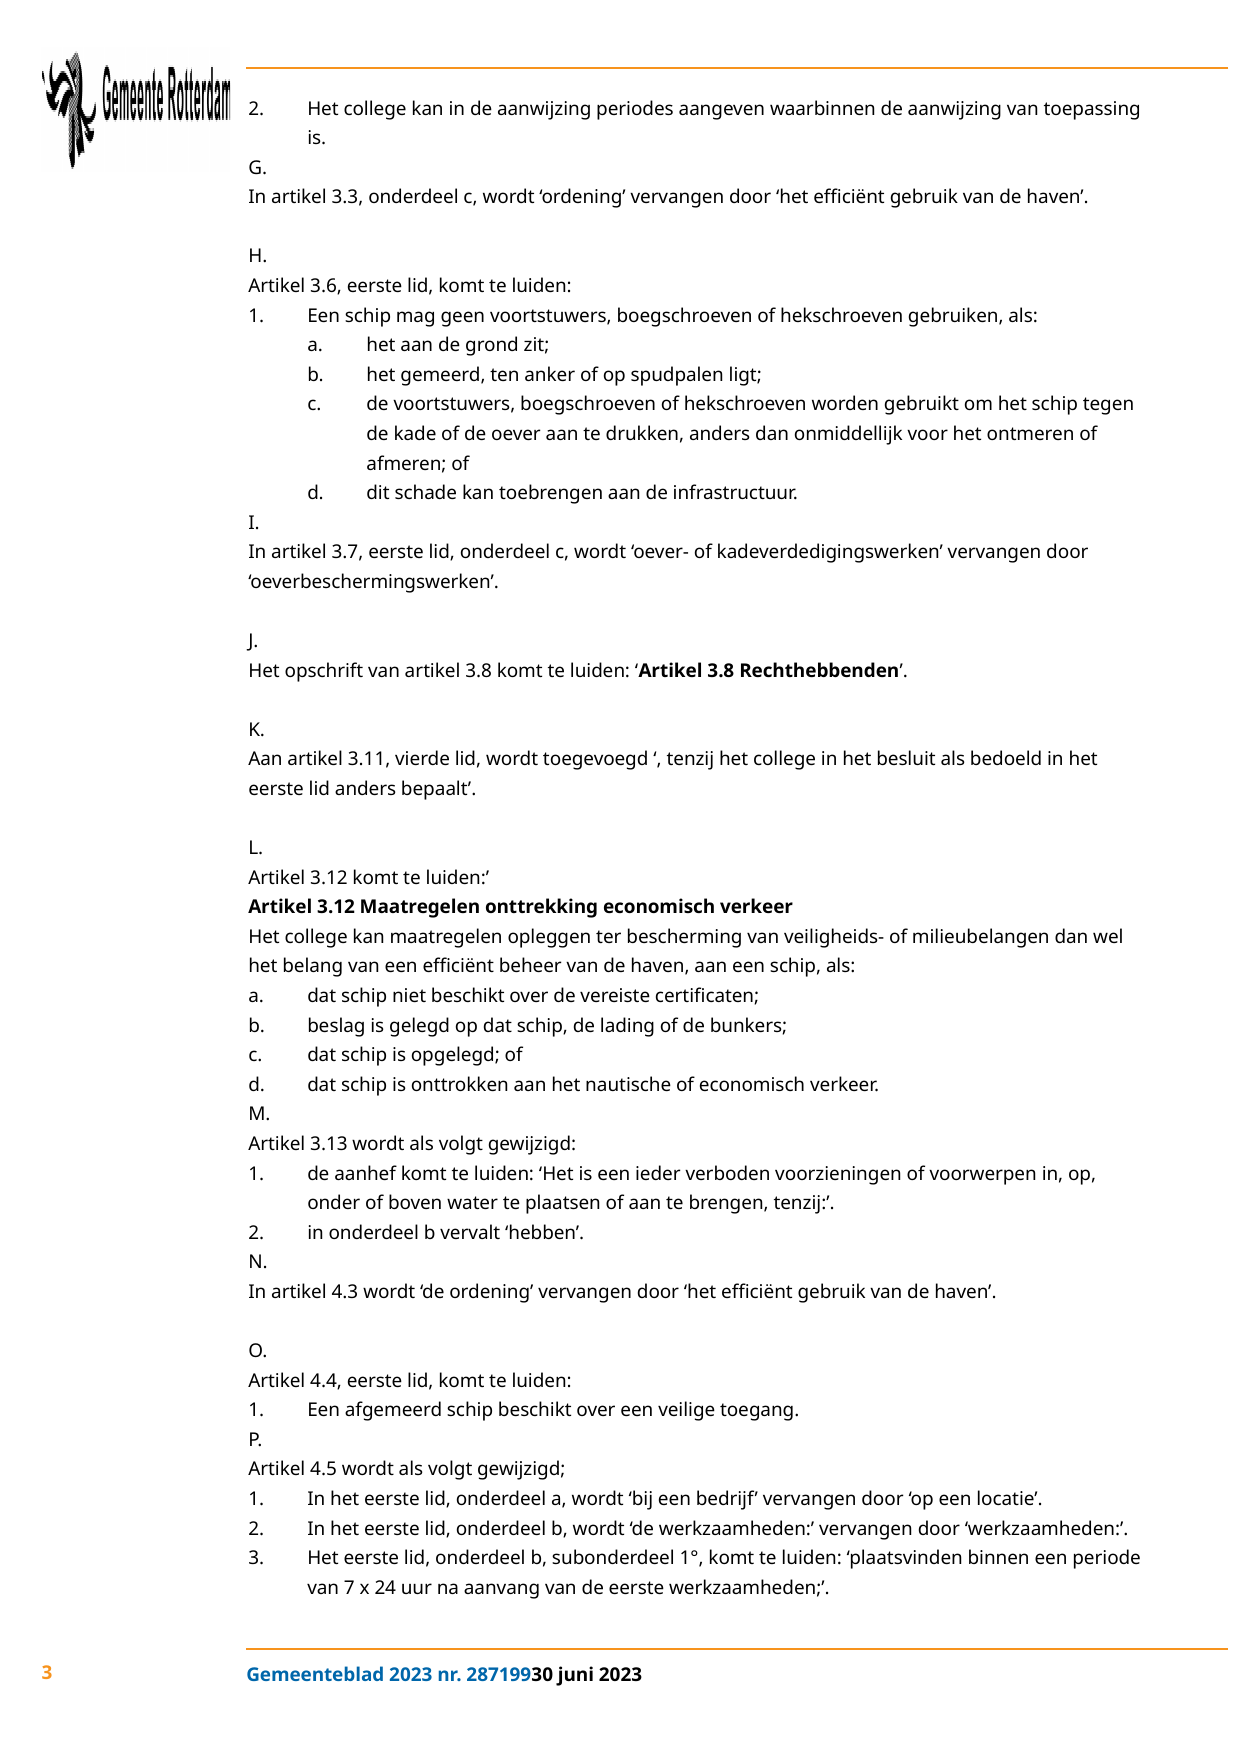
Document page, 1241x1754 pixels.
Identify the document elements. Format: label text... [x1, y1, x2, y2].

text K. [248, 716, 1152, 742]
list Het eerste lid, onderdeel b, subonderdeel 1°, komt te luiden: ‘plaatsvinden binnen een periode van 7 x 24 uur na aanvang van de eerste werkzaamheden;’. [248, 1544, 1152, 1600]
text P. [248, 1426, 1152, 1452]
text J. [248, 627, 1152, 653]
list beslag is gelegd op dat schip, de lading of de bunkers; [248, 1012, 1152, 1038]
list Een schip mag geen voortstuwers, boegschroeven of hekschroeven gebruiken, als: [248, 302, 1152, 328]
text Artikel 3.6, eerste lid, komt te luiden: [248, 272, 1152, 298]
list Een afgemeerd schip beschikt over een veilige toegang. [248, 1396, 1152, 1422]
text Het college kan maatregelen opleggen ter bescherming van veiligheids- of milieubelangen dan wel het belang van een efficiënt beheer van de haven, aan een schip, als: [248, 923, 1152, 978]
text L. [248, 834, 1152, 860]
list In het eerste lid, onderdeel b, wordt ‘de werkzaamheden:’ vervangen door ‘werkzaamheden:’. [248, 1515, 1152, 1541]
text Artikel 3.12 Maatregelen onttrekking economisch verkeer [248, 893, 1152, 919]
text G. [248, 154, 1152, 180]
list dit schade kan toebrengen aan de infrastructuur. [307, 479, 1152, 505]
list het gemeerd, ten anker of op spudpalen ligt; [307, 361, 1152, 387]
text M. [248, 1101, 1152, 1126]
text O. [248, 1337, 1152, 1363]
text Aan artikel 3.11, vierde lid, wordt toegevoegd ‘, tenzij het college in het besluit als bedoeld in het eerste lid anders bepaalt’. [248, 746, 1152, 801]
list In het eerste lid, onderdeel a, wordt ‘bij een bedrijf’ vervangen door ‘op een locatie’. [248, 1485, 1152, 1511]
list dat schip is opgelegd; of [248, 1041, 1152, 1067]
text I. [248, 509, 1152, 535]
text Het opschrift van artikel 3.8 komt te luiden: ‘Artikel 3.8 Rechthebbenden’. [248, 657, 1152, 683]
text Artikel 3.13 wordt als volgt gewijzigd: [248, 1130, 1152, 1156]
text In artikel 4.3 wordt ‘de ordening’ vervangen door ‘het efficiënt gebruik van de haven’. [248, 1278, 1152, 1304]
text Artikel 4.4, eerste lid, komt te luiden: [248, 1367, 1152, 1393]
list dat schip is onttrokken aan het nautische of economisch verkeer. [248, 1071, 1152, 1097]
text Artikel 4.5 wordt als volgt gewijzigd; [248, 1456, 1152, 1481]
list de aanhef komt te luiden: ‘Het is een ieder verboden voorzieningen of voorwerpen in, op, onder of boven water te plaatsen of aan te brengen, tenzij:’. [248, 1160, 1152, 1215]
text Artikel 3.12 komt te luiden:’ [248, 864, 1152, 890]
text In artikel 3.7, eerste lid, onderdeel c, wordt ‘oever- of kadeverdedigingswerken’ vervangen door ‘oeverbeschermingswerken’. [248, 538, 1152, 594]
list het aan de grond zit; [307, 331, 1152, 357]
list dat schip niet beschikt over de vereiste certificaten; [248, 982, 1152, 1008]
list de voortstuwers, boegschroeven of hekschroeven worden gebruikt om het schip tegen de kade of de oever aan te drukken, anders dan onmiddellijk voor het ontmeren of afmeren; of [307, 391, 1152, 476]
text H. [248, 243, 1152, 268]
list in onderdeel b vervalt ‘hebben’. [248, 1219, 1152, 1245]
text In artikel 3.3, onderdeel c, wordt ‘ordening’ vervangen door ‘het efficiënt gebruik van de haven’. [248, 183, 1152, 209]
text N. [248, 1248, 1152, 1274]
picture [41, 47, 231, 172]
list Het college kan in de aanwijzing periodes aangeven waarbinnen de aanwijzing van toepassing is. [248, 95, 1152, 150]
